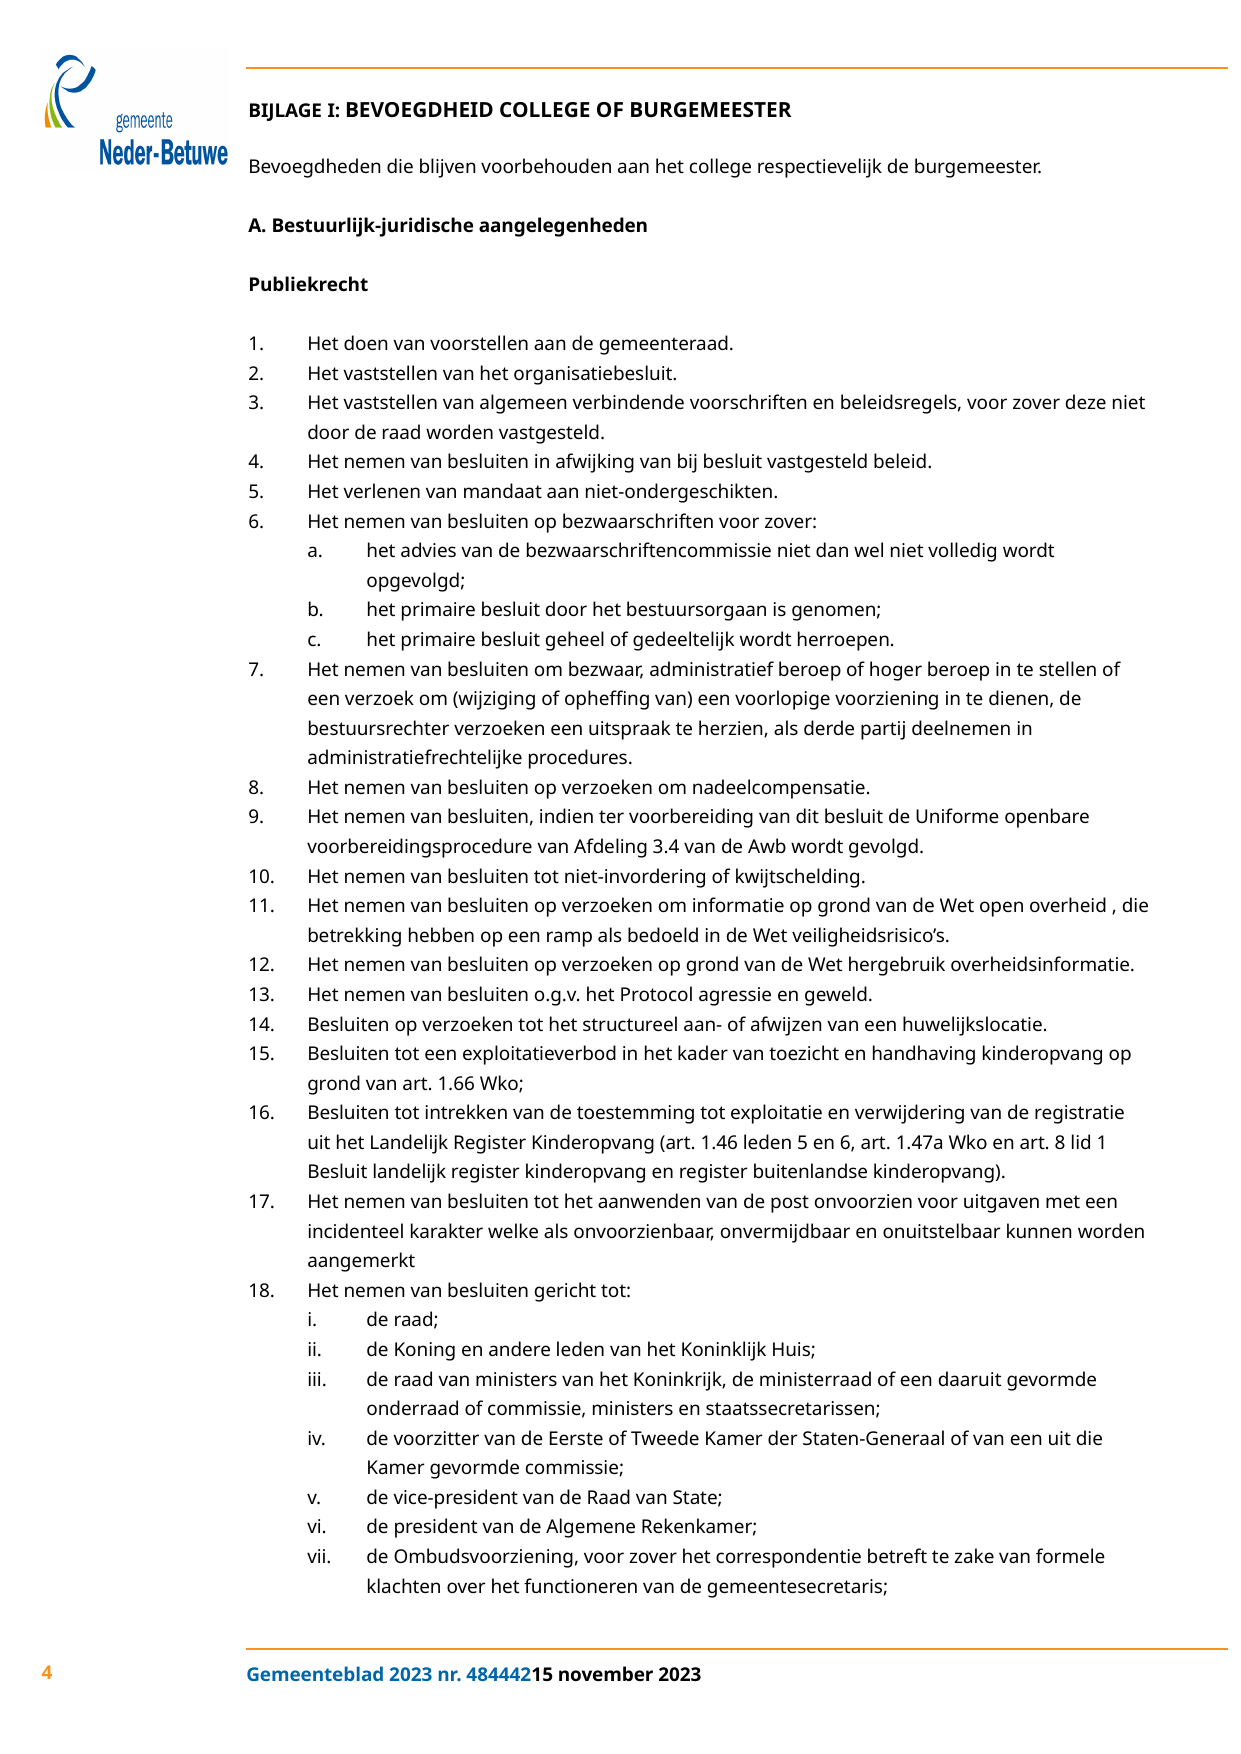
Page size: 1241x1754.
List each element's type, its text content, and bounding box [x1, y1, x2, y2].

list Het nemen van besluiten om bezwaar, administratief beroep of hoger beroep in te stellen of een verzoek om (wijziging of opheffing van) een voorlopige voorziening in te dienen, de bestuursrechter verzoeken een uitspraak te herzien, als derde partij deelnemen in administratiefrechtelijke procedures. [248, 656, 1152, 770]
text A. Bestuurlijk-juridische aangelegenheden [248, 212, 1152, 238]
list de voorzitter van de Eerste of Tweede Kamer der Staten-Generaal of van een uit die Kamer gevormde commissie; [307, 1425, 1152, 1480]
text Publiekrecht [248, 271, 1152, 297]
list Besluiten tot een exploitatieverbod in het kader van toezicht en handhaving kinderopvang op grond van art. 1.66 Wko; [248, 1040, 1152, 1096]
list Het nemen van besluiten tot niet-invordering of kwijtschelding. [248, 863, 1152, 889]
list Het nemen van besluiten op verzoeken om informatie op grond van de Wet open overheid , die betrekking hebben op een ramp als bedoeld in de Wet veiligheidsrisico’s. [248, 892, 1152, 948]
text Bevoegdheden die blijven voorbehouden aan het college respectievelijk de burgemeester. [248, 153, 1152, 179]
list de Ombudsvoorziening, voor zover het correspondentie betreft te zake van formele klachten over het functioneren van de gemeentesecretaris; [307, 1543, 1152, 1599]
list de vice-president van de Raad van State; [307, 1484, 1152, 1510]
list het primaire besluit geheel of gedeeltelijk wordt herroepen. [307, 626, 1152, 652]
list Besluiten tot intrekken van de toestemming tot exploitatie en verwijdering van de registratie uit het Landelijk Register Kinderopvang (art. 1.46 leden 5 en 6, art. 1.47a Wko en art. 8 lid 1 Besluit landelijk register kinderopvang en register buitenlandse kinderopvang). [248, 1099, 1152, 1184]
list Besluiten op verzoeken tot het structureel aan- of afwijzen van een huwelijkslocatie. [248, 1011, 1152, 1037]
list het advies van de bezwaarschriftencommissie niet dan wel niet volledig wordt opgevolgd; [307, 537, 1152, 593]
picture [41, 47, 231, 172]
list Het verlenen van mandaat aan niet-ondergeschikten. [248, 478, 1152, 504]
list Het nemen van besluiten in afwijking van bij besluit vastgesteld beleid. [248, 449, 1152, 474]
list Het nemen van besluiten op verzoeken op grond van de Wet hergebruik overheidsinformatie. [248, 952, 1152, 977]
list Het nemen van besluiten o.g.v. het Protocol agressie en geweld. [248, 981, 1152, 1007]
list Het nemen van besluiten gericht tot: [248, 1277, 1152, 1303]
list Het doen van voorstellen aan de gemeenteraad. [248, 330, 1152, 356]
list Het nemen van besluiten, indien ter voorbereiding van dit besluit de Uniforme openbare voorbereidingsprocedure van Afdeling 3.4 van de Awb wordt gevolgd. [248, 804, 1152, 859]
list de Koning en andere leden van het Koninklijk Huis; [307, 1336, 1152, 1362]
list het primaire besluit door het bestuursorgaan is genomen; [307, 597, 1152, 622]
text BIJLAGE I: BEVOEGDHEID COLLEGE OF BURGEMEESTER [248, 95, 1152, 123]
list de president van de Algemene Rekenkamer; [307, 1514, 1152, 1539]
list Het vaststellen van algemeen verbindende voorschriften en beleidsregels, voor zover deze niet door de raad worden vastgesteld. [248, 389, 1152, 445]
list Het nemen van besluiten tot het aanwenden van de post onvoorzien voor uitgaven met een incidenteel karakter welke als onvoorzienbaar, onvermijdbaar en onuitstelbaar kunnen worden aangemerkt [248, 1188, 1152, 1273]
list Het vaststellen van het organisatiebesluit. [248, 360, 1152, 386]
list de raad; [307, 1307, 1152, 1332]
list de raad van ministers van het Koninkrijk, de ministerraad of een daaruit gevormde onderraad of commissie, ministers en staatssecretarissen; [307, 1366, 1152, 1421]
list Het nemen van besluiten op verzoeken om nadeelcompensatie. [248, 774, 1152, 800]
list Het nemen van besluiten op bezwaarschriften voor zover: [248, 508, 1152, 534]
